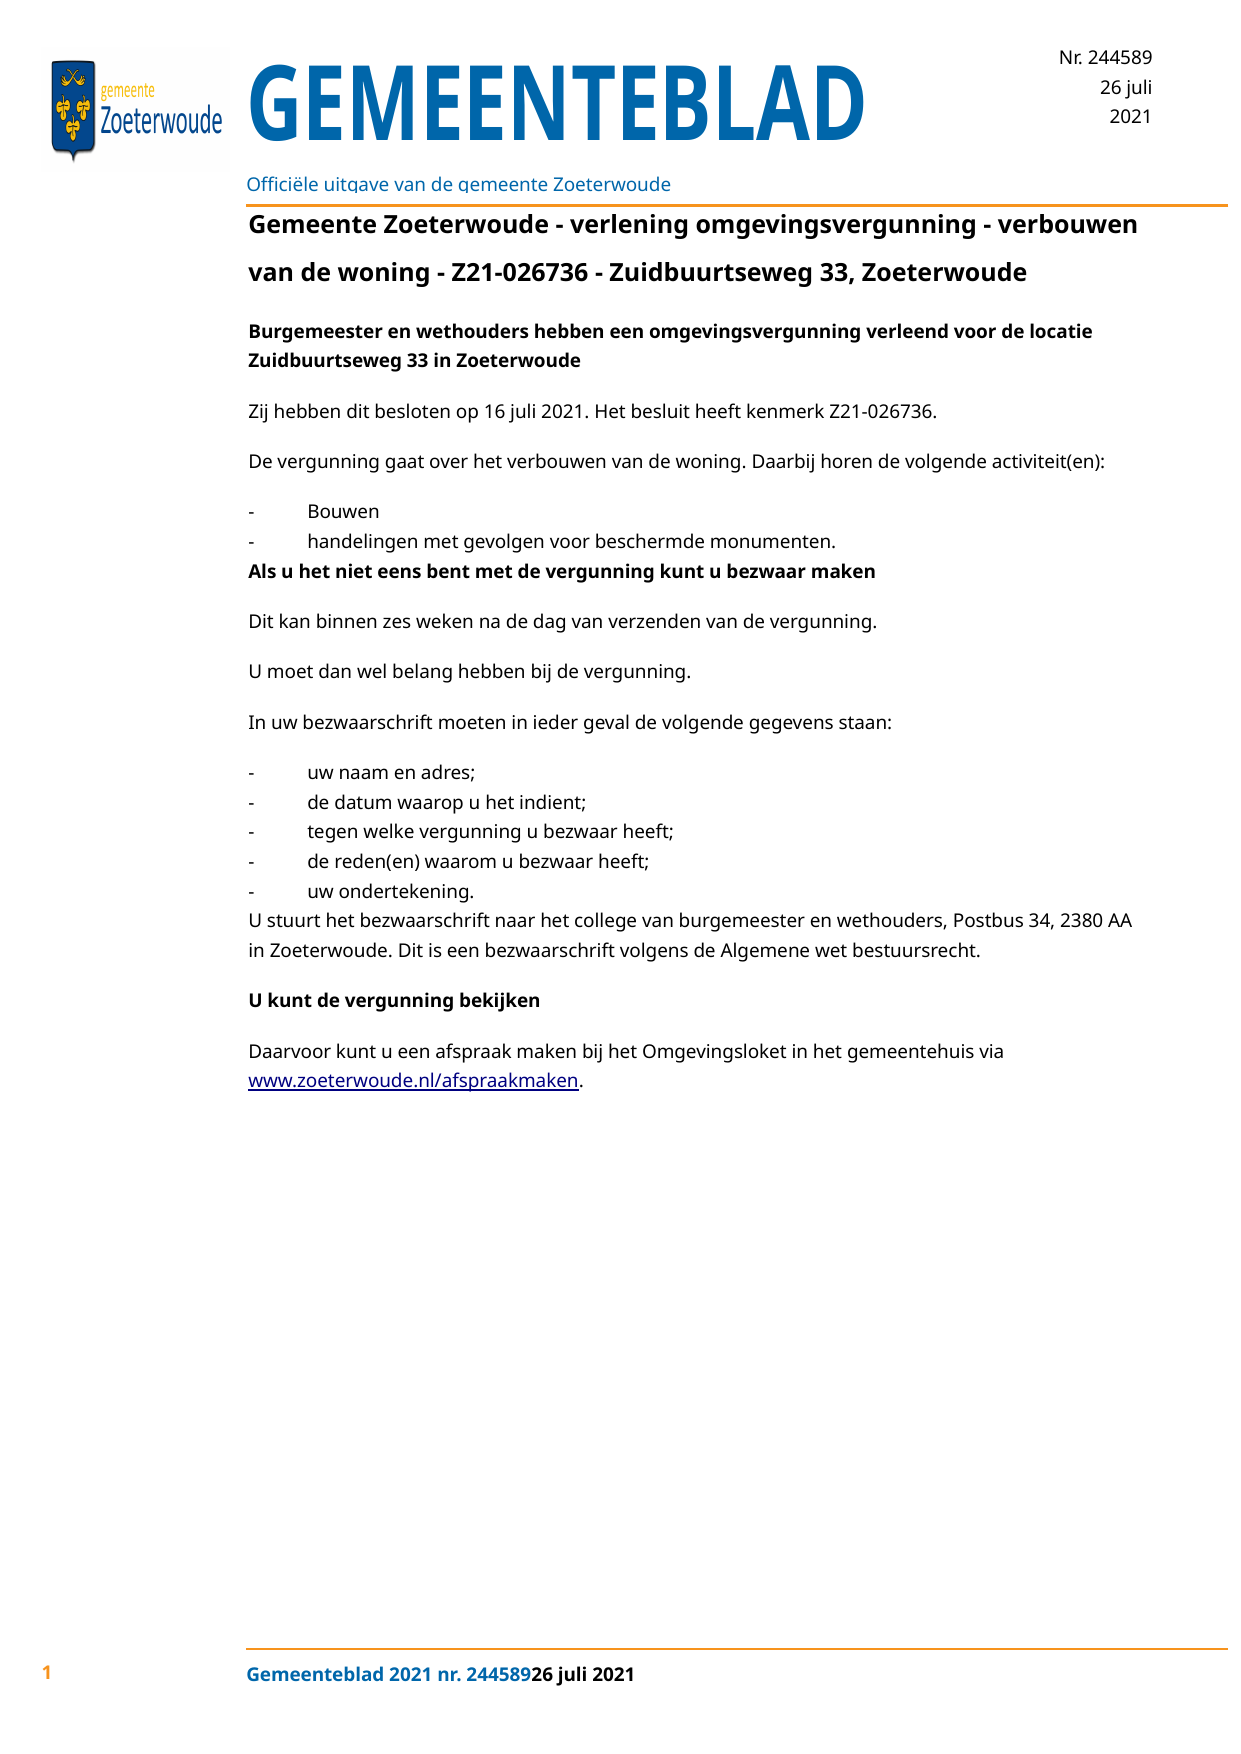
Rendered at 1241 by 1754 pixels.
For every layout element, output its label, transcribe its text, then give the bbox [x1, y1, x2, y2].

list de reden(en) waarom u bezwaar heeft; [248, 848, 1152, 874]
text Zij hebben dit besloten op 16 juli 2021. Het besluit heeft kenmerk Z21-026736. [248, 398, 1152, 424]
text Daarvoor kunt u een afspraak maken bij het Omgevingsloket in het gemeentehuis via www.zoeterwoude.nl/afspraakmaken. [248, 1038, 1152, 1093]
picture [41, 47, 231, 172]
text Als u het niet eens bent met de vergunning kunt u bezwaar maken [248, 558, 1152, 584]
text Gemeente Zoeterwoude - verlening omgevingsvergunning - verbouwen van de woning - Z21-026736 - Zuidbuurtseweg 33, Zoeterwoude [248, 207, 1152, 288]
list tegen welke vergunning u bezwaar heeft; [248, 819, 1152, 844]
list handelingen met gevolgen voor beschermde monumenten. [248, 528, 1152, 554]
list uw ondertekening. [248, 878, 1152, 904]
text U moet dan wel belang hebben bij de vergunning. [248, 659, 1152, 684]
list Bouwen [248, 499, 1152, 524]
list de datum waarop u het indient; [248, 789, 1152, 815]
text U kunt de vergunning bekijken [248, 987, 1152, 1013]
text Burgemeester en wethouders hebben een omgevingsvergunning verleend voor de locatie Zuidbuurtseweg 33 in Zoeterwoude [248, 318, 1152, 373]
text De vergunning gaat over het verbouwen van de woning. Daarbij horen de volgende activiteit(en): [248, 448, 1152, 474]
text U stuurt het bezwaarschrift naar het college van burgemeester en wethouders, Postbus 34, 2380 AA in Zoeterwoude. Dit is een bezwaarschrift volgens de Algemene wet bestuursrecht. [248, 907, 1152, 963]
list uw naam en adres; [248, 759, 1152, 785]
text Dit kan binnen zes weken na de dag van verzenden van de vergunning. [248, 608, 1152, 634]
text In uw bezwaarschrift moeten in ieder geval de volgende gegevens staan: [248, 709, 1152, 735]
